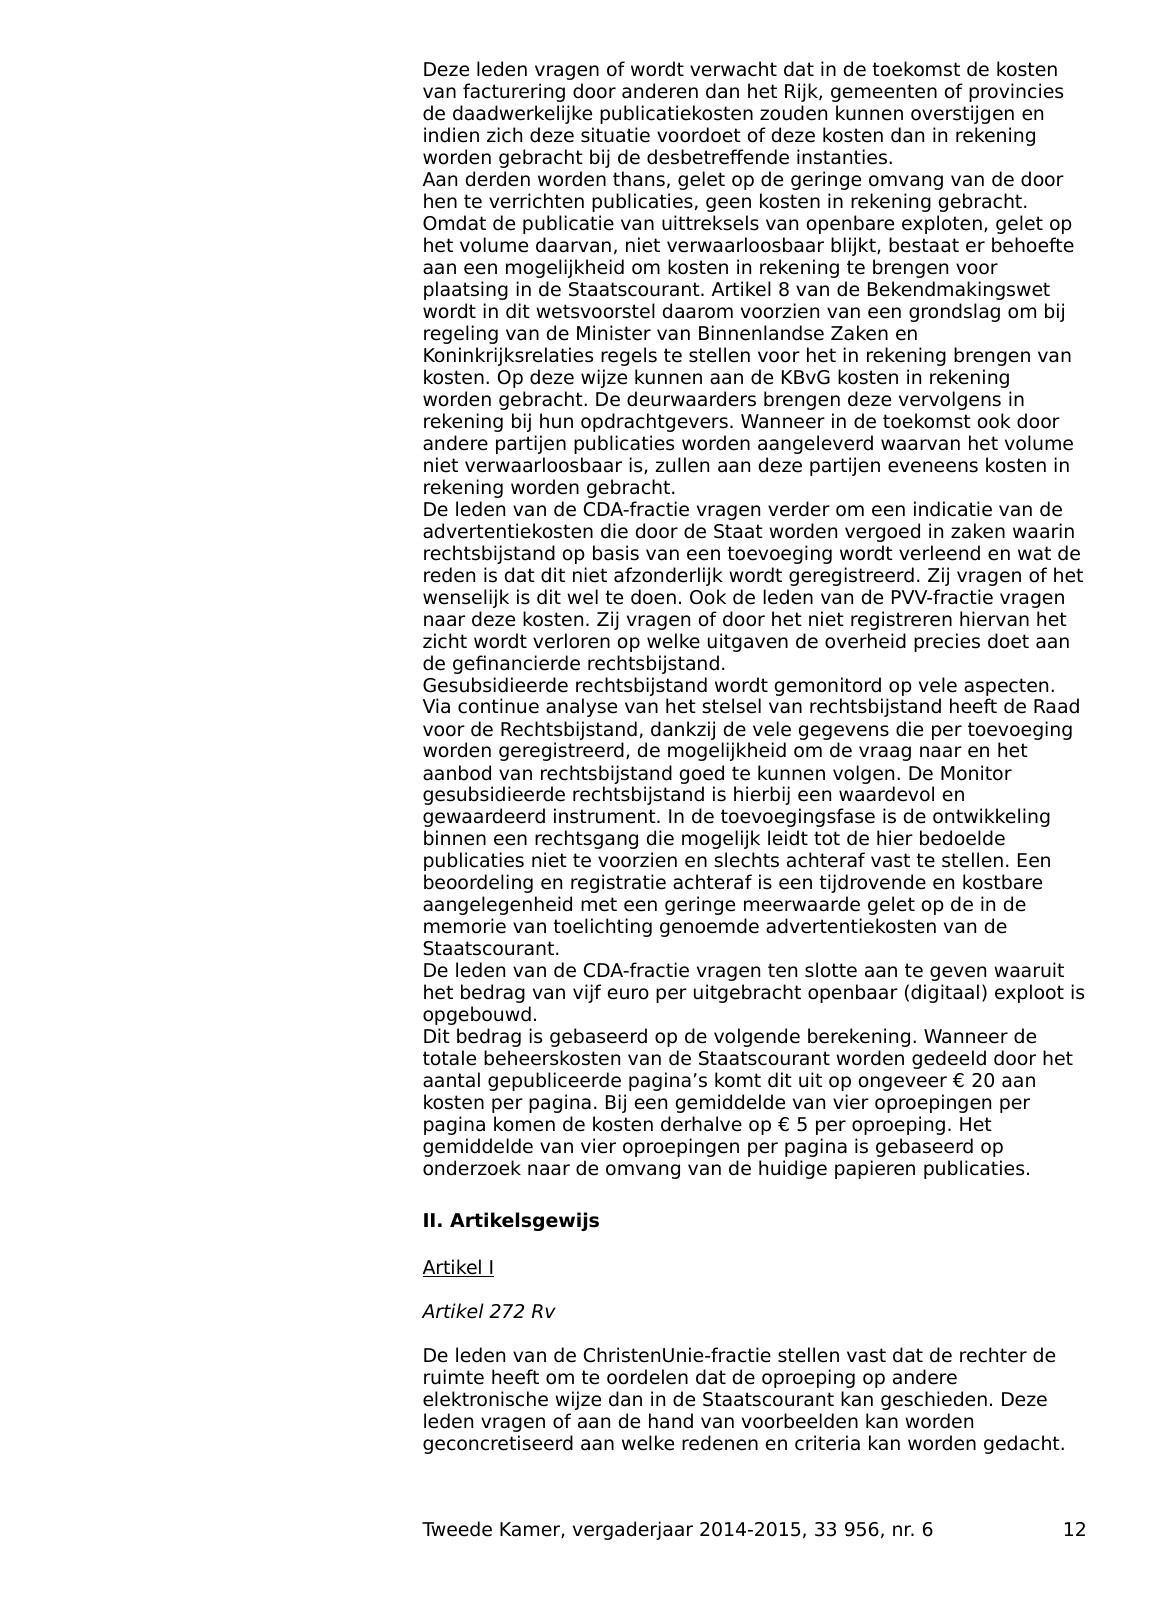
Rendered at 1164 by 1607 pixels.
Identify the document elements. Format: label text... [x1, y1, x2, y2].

text Dit bedrag is gebaseerd op de volgende berekening. Wanneer de totale beheerskosten van de Staatscourant worden gedeeld door het aantal gepubliceerde pagina’s komt dit uit op ongeveer € 20 aan kosten per pagina. Bij een gemiddelde van vier oproepingen per pagina komen de kosten derhalve op € 5 per oproeping. Het gemiddelde van vier oproepingen per pagina is gebaseerd op onderzoek naar de omvang van de huidige papieren publicaties. [422, 1026, 1087, 1180]
subtitle II. Artikelsgewijs [422, 1210, 1087, 1232]
text Gesubsidieerde rechtsbijstand wordt gemonitord op vele aspecten. Via continue analyse van het stelsel van rechtsbijstand heeft de Raad voor de Rechtsbijstand, dankzij de vele gegevens die per toevoeging worden geregistreerd, de mogelijkheid om de vraag naar en het aanbod van rechtsbijstand goed te kunnen volgen. De Monitor gesubsidieerde rechtsbijstand is hierbij een waardevol en gewaardeerd instrument. In de toevoegingsfase is de ontwikkeling binnen een rechtsgang die mogelijk leidt tot de hier bedoelde publicaties niet te voorzien en slechts achteraf vast te stellen. Een beoordeling en registratie achteraf is een tijdrovende en kostbare aangelegenheid met een geringe meerwaarde gelet op de in de memorie van toelichting genoemde advertentiekosten van de Staatscourant. [422, 674, 1087, 960]
subtitle Artikel I [422, 1257, 1087, 1279]
text De leden van de CDA-fractie vragen ten slotte aan te geven waaruit het bedrag van vijf euro per uitgebracht openbaar (digitaal) exploot is opgebouwd. [422, 960, 1087, 1026]
text De leden van de ChristenUnie-fractie stellen vast dat de rechter de ruimte heeft om te oordelen dat de oproeping op andere elektronische wijze dan in de Staatscourant kan geschieden. Deze leden vragen of aan de hand van voorbeelden kan worden geconcretiseerd aan welke redenen en criteria kan worden gedacht. [422, 1345, 1087, 1455]
text Deze leden vragen of wordt verwacht dat in de toekomst de kosten van facturering door anderen dan het Rijk, gemeenten of provincies de daadwerkelijke publicatiekosten zouden kunnen overstijgen en indien zich deze situatie voordoet of deze kosten dan in rekening worden gebracht bij de desbetreffende instanties. [422, 59, 1087, 169]
text De leden van de CDA-fractie vragen verder om een indicatie van de advertentiekosten die door de Staat worden vergoed in zaken waarin rechtsbijstand op basis van een toevoeging wordt verleend en wat de reden is dat dit niet afzonderlijk wordt geregistreerd. Zij vragen of het wenselijk is dit wel te doen. Ook de leden van de PVV-fractie vragen naar deze kosten. Zij vragen of door het niet registreren hiervan het zicht wordt verloren op welke uitgaven de overheid precies doet aan de gefinancierde rechtsbijstand. [422, 499, 1087, 674]
subtitle Artikel 272 Rv [422, 1301, 1087, 1323]
text Aan derden worden thans, gelet op de geringe omvang van de door hen te verrichten publicaties, geen kosten in rekening gebracht. Omdat de publicatie van uittreksels van openbare exploten, gelet op het volume daarvan, niet verwaarloosbaar blijkt, bestaat er behoefte aan een mogelijkheid om kosten in rekening te brengen voor plaatsing in de Staatscourant. Artikel 8 van de Bekendmakingswet wordt in dit wetsvoorstel daarom voorzien van een grondslag om bij regeling van de Minister van Binnenlandse Zaken en Koninkrijksrelaties regels te stellen voor het in rekening brengen van kosten. Op deze wijze kunnen aan de KBvG kosten in rekening worden gebracht. De deurwaarders brengen deze vervolgens in rekening bij hun opdrachtgevers. Wanneer in de toekomst ook door andere partijen publicaties worden aangeleverd waarvan het volume niet verwaarloosbaar is, zullen aan deze partijen eveneens kosten in rekening worden gebracht. [422, 169, 1087, 499]
